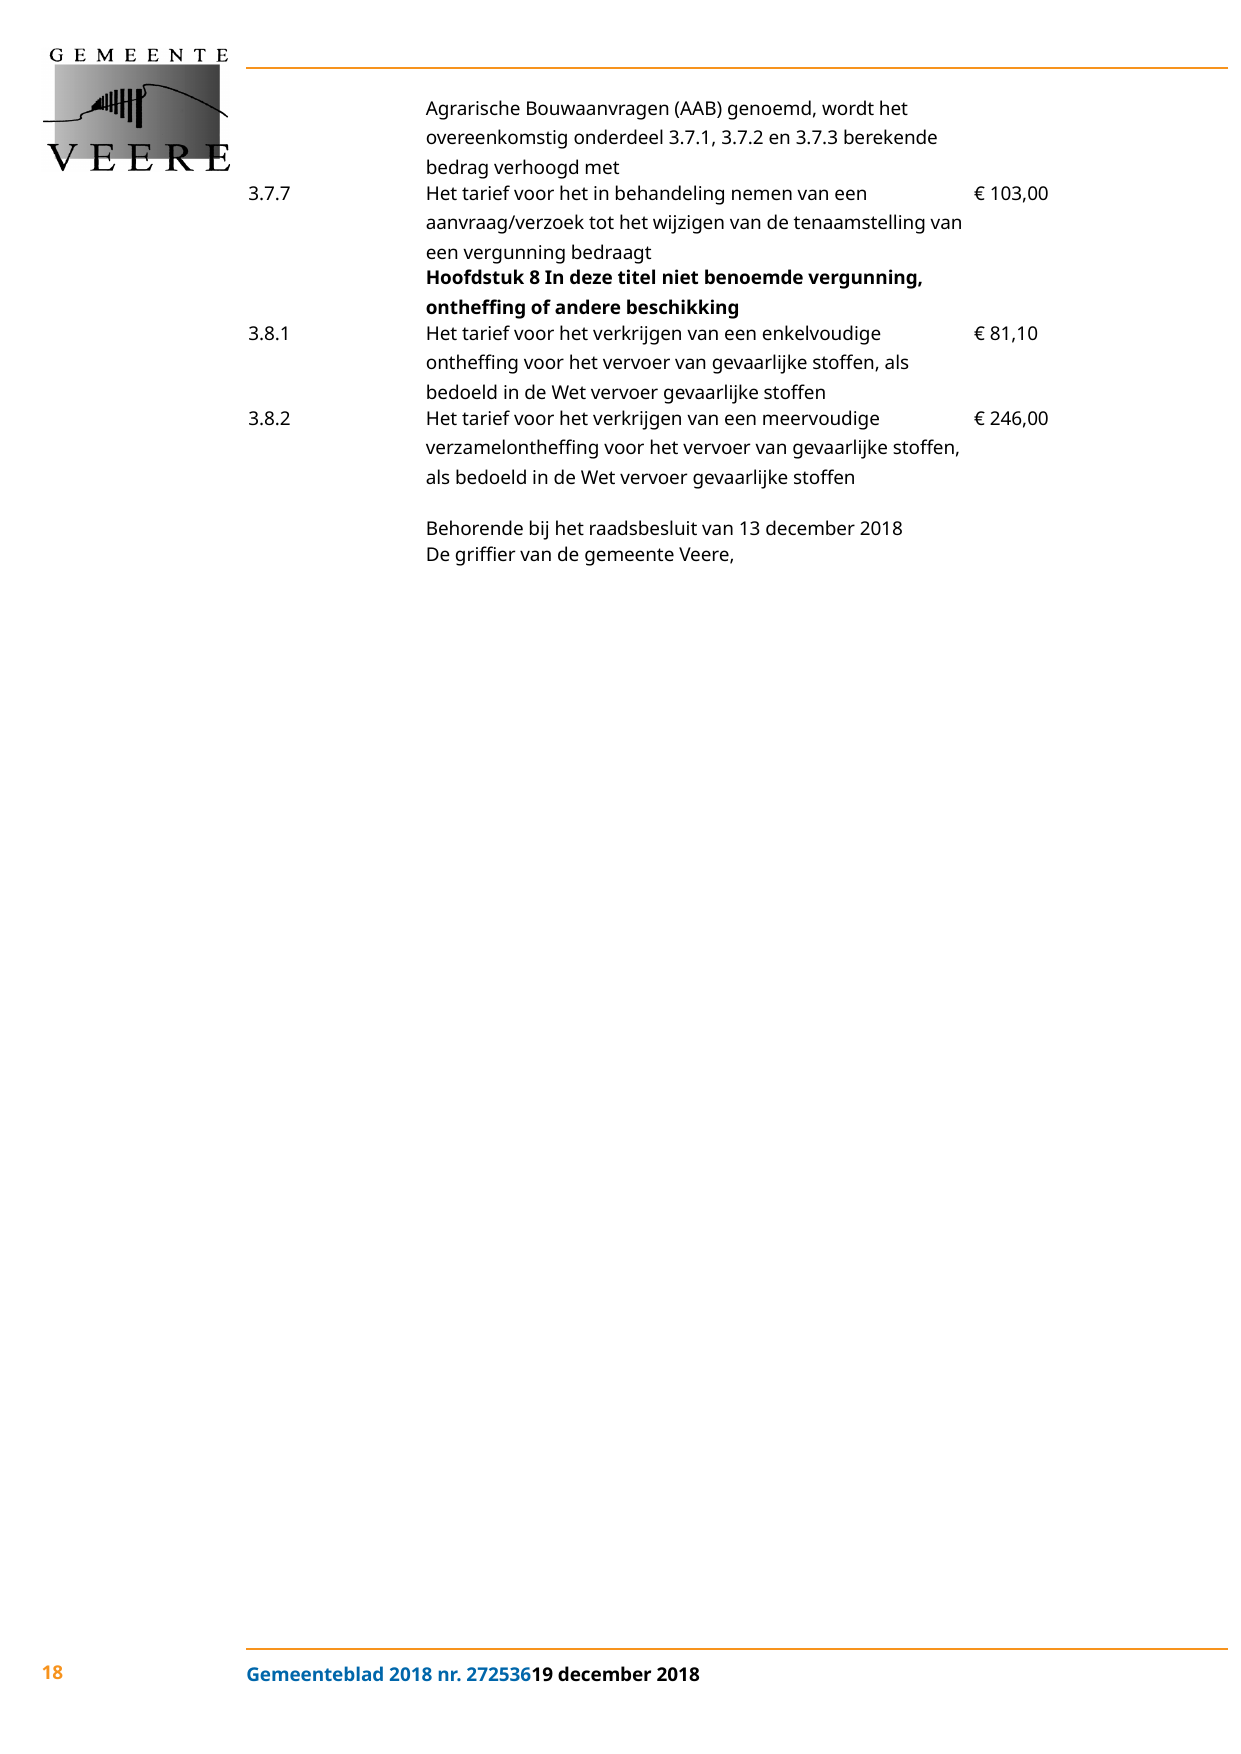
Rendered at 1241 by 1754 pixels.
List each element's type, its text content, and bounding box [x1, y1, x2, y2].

table_cell [248, 95, 426, 180]
table_cell Het tarief voor het verkrijgen van een meervoudige verzamelontheffing voor het vervoer van gevaarlijke stoffen, als bedoeld in de Wet vervoer gevaarlijke stoffen [426, 405, 974, 490]
picture [41, 47, 231, 172]
table_cell [248, 265, 426, 320]
table_cell [426, 593, 974, 618]
table_cell [248, 541, 426, 567]
table_cell [974, 95, 1152, 180]
table_cell [974, 515, 1152, 541]
table_cell [248, 618, 426, 644]
table_cell 3.8.1 [248, 320, 426, 405]
table_cell Hoofdstuk 8 In deze titel niet benoemde vergunning, ontheffing of andere beschikking [426, 265, 974, 320]
table_cell [426, 567, 974, 593]
table_cell De griffier van de gemeente Veere, [426, 541, 974, 567]
table_cell [426, 618, 974, 644]
table_cell Het tarief voor het verkrijgen van een enkelvoudige ontheffing voor het vervoer van gevaarlijke stoffen, als bedoeld in de Wet vervoer gevaarlijke stoffen [426, 320, 974, 405]
table_cell [974, 490, 1152, 515]
table_cell [426, 490, 974, 515]
table_cell [974, 670, 1152, 696]
table_cell [974, 618, 1152, 644]
table_cell [248, 567, 426, 593]
table_cell [248, 644, 426, 670]
table_cell [974, 541, 1152, 567]
table_cell [248, 490, 426, 515]
table_cell [248, 670, 426, 696]
table_cell Behorende bij het raadsbesluit van 13 december 2018 [426, 515, 974, 541]
table_cell [248, 593, 426, 618]
table_cell € 81,10 [974, 320, 1152, 405]
table_cell [974, 644, 1152, 670]
table_cell 3.7.7 [248, 180, 426, 264]
table_cell [426, 644, 974, 670]
table_cell Agrarische Bouwaanvragen (AAB) genoemd, wordt het overeenkomstig onderdeel 3.7.1, 3.7.2 en 3.7.3 berekende bedrag verhoogd met [426, 95, 974, 180]
table_cell 3.8.2 [248, 405, 426, 490]
table_cell [426, 670, 974, 696]
table_cell [248, 515, 426, 541]
table_cell [974, 265, 1152, 320]
table_cell Het tarief voor het in behandeling nemen van een aanvraag/verzoek tot het wijzigen van de tenaamstelling van een vergunning bedraagt [426, 180, 974, 264]
table_cell € 103,00 [974, 180, 1152, 264]
table_cell [974, 567, 1152, 593]
table_cell € 246,00 [974, 405, 1152, 490]
table_cell [974, 593, 1152, 618]
